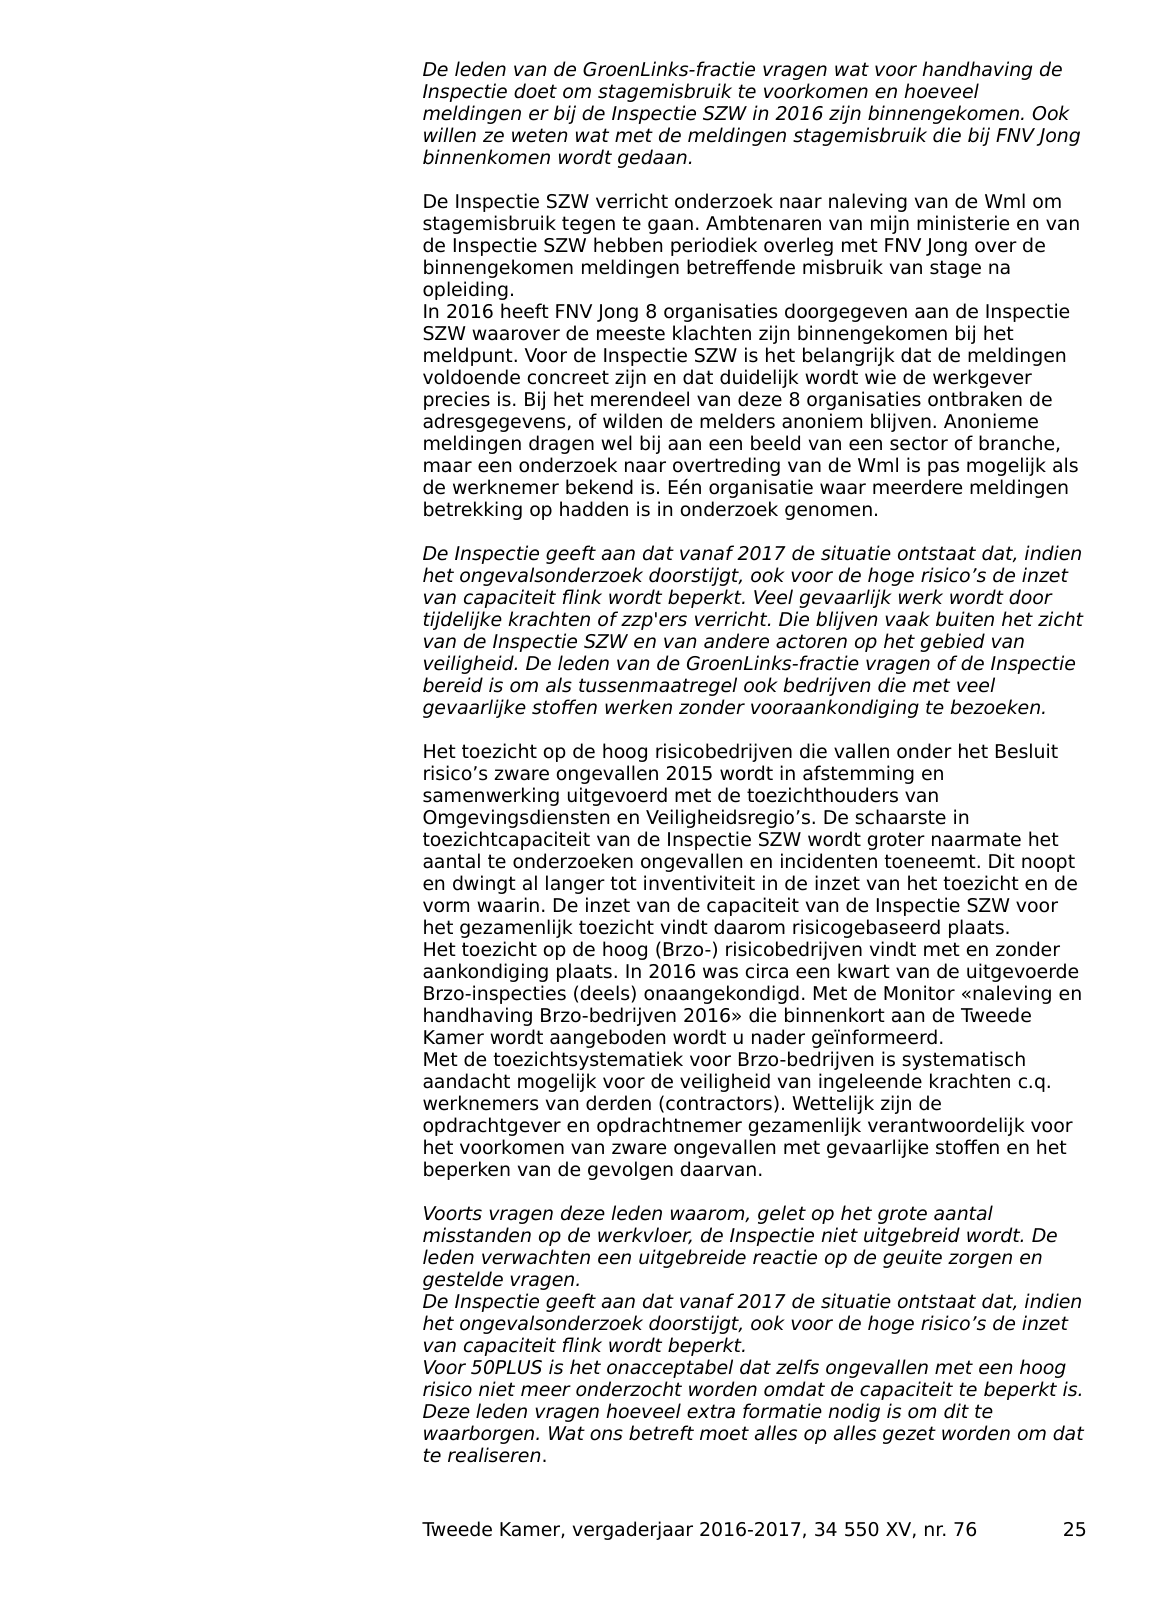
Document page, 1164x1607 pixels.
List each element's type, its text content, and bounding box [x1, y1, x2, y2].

text Met de toezichtsystematiek voor Brzo-bedrijven is systematisch aandacht mogelijk voor de veiligheid van ingeleende krachten c.q. werknemers van derden (contractors). Wettelijk zijn de opdrachtgever en opdrachtnemer gezamenlijk verantwoordelijk voor het voorkomen van zware ongevallen met gevaarlijke stoffen en het beperken van de gevolgen daarvan. [422, 1049, 1087, 1181]
text Het toezicht op de hoog risicobedrijven die vallen onder het Besluit risico’s zware ongevallen 2015 wordt in afstemming en samenwerking uitgevoerd met de toezichthouders van Omgevingsdiensten en Veiligheidsregio’s. De schaarste in toezichtcapaciteit van de Inspectie SZW wordt groter naarmate het aantal te onderzoeken ongevallen en incidenten toeneemt. Dit noopt en dwingt al langer tot inventiviteit in de inzet van het toezicht en de vorm waarin. De inzet van de capaciteit van de Inspectie SZW voor het gezamenlijk toezicht vindt daarom risicogebaseerd plaats. [422, 741, 1087, 939]
text Het toezicht op de hoog (Brzo-) risicobedrijven vindt met en zonder aankondiging plaats. In 2016 was circa een kwart van de uitgevoerde Brzo-inspecties (deels) onaangekondigd. Met de Monitor «naleving en handhaving Brzo-bedrijven 2016» die binnenkort aan de Tweede Kamer wordt aangeboden wordt u nader geïnformeerd. [422, 939, 1087, 1049]
text De Inspectie geeft aan dat vanaf 2017 de situatie ontstaat dat, indien het ongevalsonderzoek doorstijgt, ook voor de hoge risico’s de inzet van capaciteit flink wordt beperkt. [422, 1291, 1087, 1357]
text Voor 50PLUS is het onacceptabel dat zelfs ongevallen met een hoog risico niet meer onderzocht worden omdat de capaciteit te beperkt is. Deze leden vragen hoeveel extra formatie nodig is om dit te waarborgen. Wat ons betreft moet alles op alles gezet worden om dat te realiseren. [422, 1357, 1087, 1467]
text In 2016 heeft FNV Jong 8 organisaties doorgegeven aan de Inspectie SZW waarover de meeste klachten zijn binnengekomen bij het meldpunt. Voor de Inspectie SZW is het belangrijk dat de meldingen voldoende concreet zijn en dat duidelijk wordt wie de werkgever precies is. Bij het merendeel van deze 8 organisaties ontbraken de adresgegevens, of wilden de melders anoniem blijven. Anonieme meldingen dragen wel bij aan een beeld van een sector of branche, maar een onderzoek naar overtreding van de Wml is pas mogelijk als de werknemer bekend is. Eén organisatie waar meerdere meldingen betrekking op hadden is in onderzoek genomen. [422, 301, 1087, 521]
text De Inspectie geeft aan dat vanaf 2017 de situatie ontstaat dat, indien het ongevalsonderzoek doorstijgt, ook voor de hoge risico’s de inzet van capaciteit flink wordt beperkt. Veel gevaarlijk werk wordt door tijdelijke krachten of zzp'ers verricht. Die blijven vaak buiten het zicht van de Inspectie SZW en van andere actoren op het gebied van veiligheid. De leden van de GroenLinks-fractie vragen of de Inspectie bereid is om als tussenmaatregel ook bedrijven die met veel gevaarlijke stoffen werken zonder vooraankondiging te bezoeken. [422, 543, 1087, 719]
text Voorts vragen deze leden waarom, gelet op het grote aantal misstanden op de werkvloer, de Inspectie niet uitgebreid wordt. De leden verwachten een uitgebreide reactie op de geuite zorgen en gestelde vragen. [422, 1203, 1087, 1291]
text De leden van de GroenLinks-fractie vragen wat voor handhaving de Inspectie doet om stagemisbruik te voorkomen en hoeveel meldingen er bij de Inspectie SZW in 2016 zijn binnengekomen. Ook willen ze weten wat met de meldingen stagemisbruik die bij FNV Jong binnenkomen wordt gedaan. [422, 59, 1087, 169]
text De Inspectie SZW verricht onderzoek naar naleving van de Wml om stagemisbruik tegen te gaan. Ambtenaren van mijn ministerie en van de Inspectie SZW hebben periodiek overleg met FNV Jong over de binnengekomen meldingen betreffende misbruik van stage na opleiding. [422, 191, 1087, 301]
